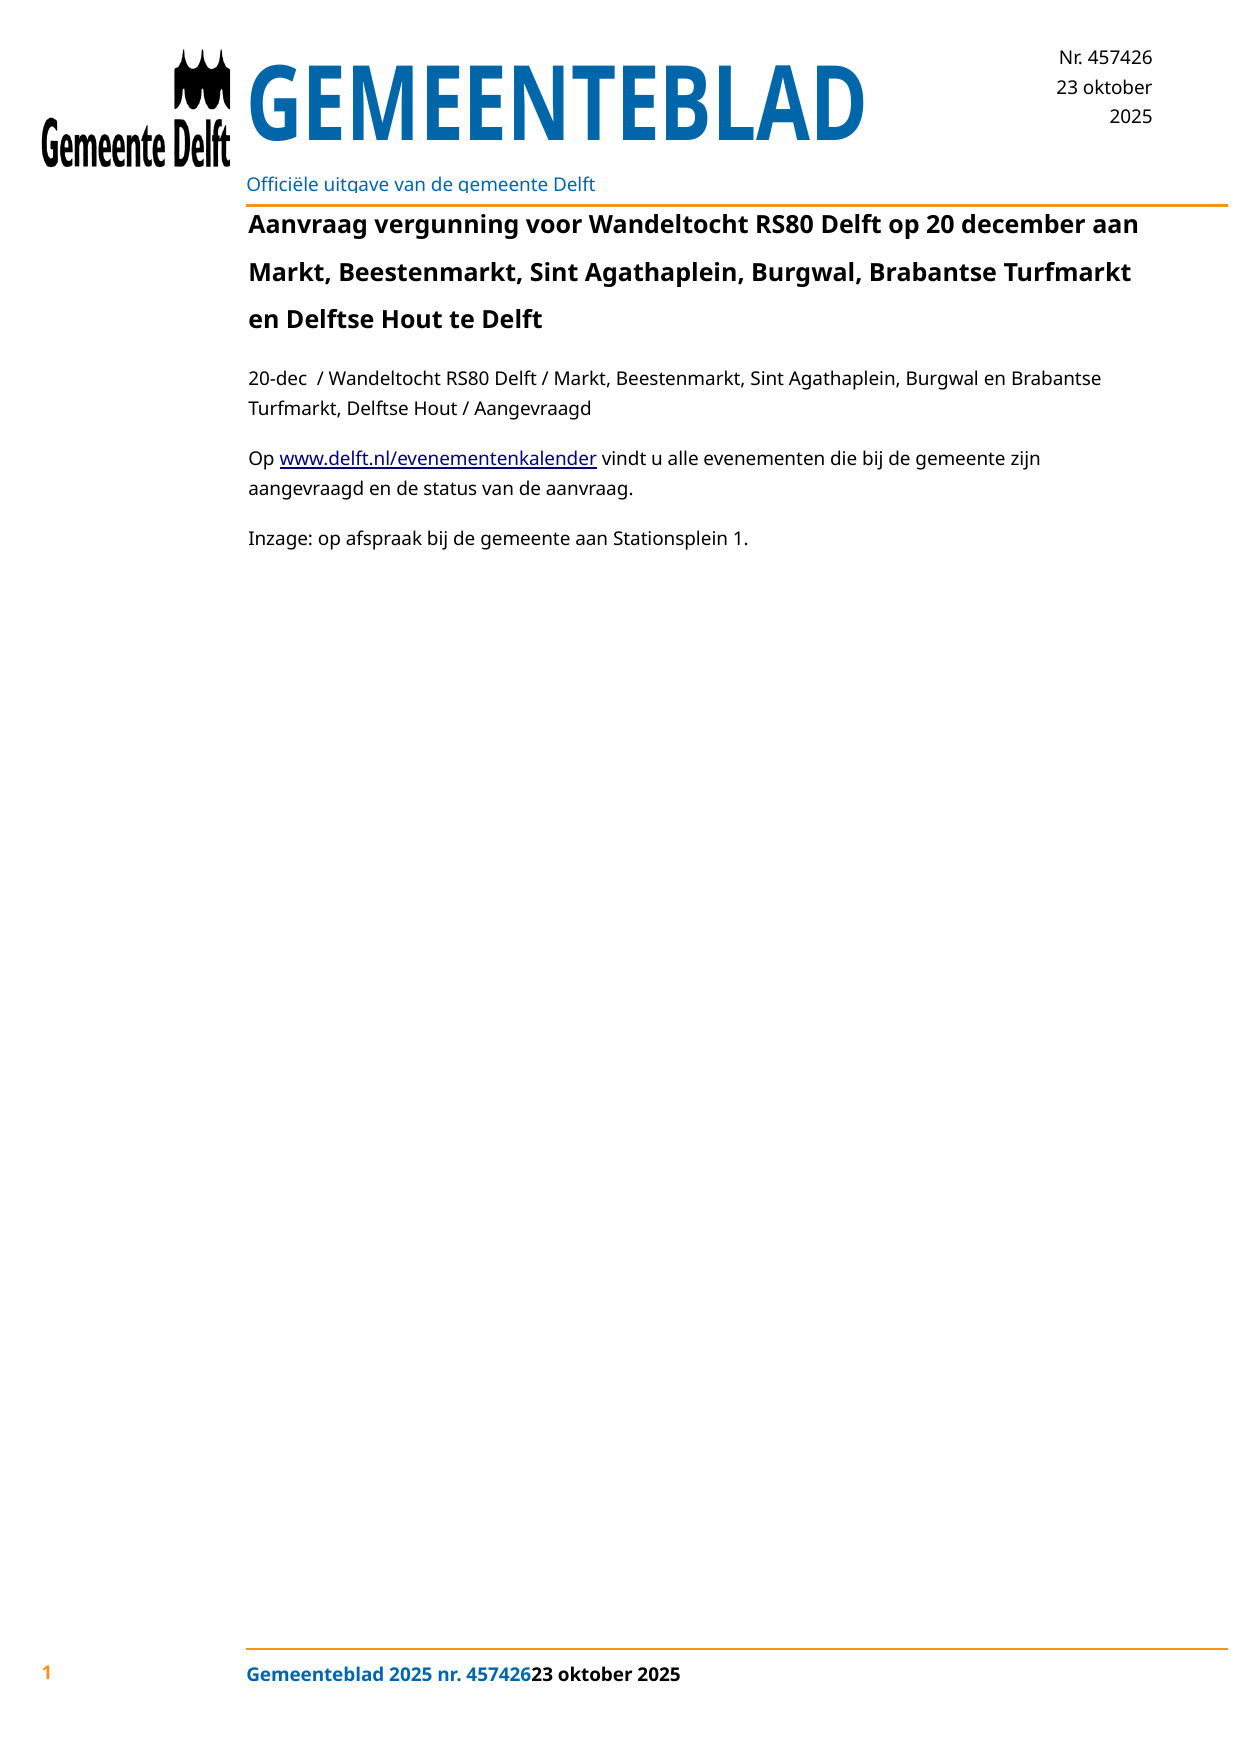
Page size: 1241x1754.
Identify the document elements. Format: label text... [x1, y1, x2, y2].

text Op www.delft.nl/evenementenkalender vindt u alle evenementen die bij de gemeente zijn aangevraagd en de status van de aanvraag. [248, 446, 1152, 501]
picture [41, 47, 231, 172]
text Inzage: op afspraak bij de gemeente aan Stationsplein 1. [248, 526, 1152, 551]
text Aanvraag vergunning voor Wandeltocht RS80 Delft op 20 december aan Markt, Beestenmarkt, Sint Agathaplein, Burgwal, Brabantse Turfmarkt en Delftse Hout te Delft [248, 207, 1152, 336]
text 20-dec / Wandeltocht RS80 Delft / Markt, Beestenmarkt, Sint Agathaplein, Burgwal en Brabantse Turfmarkt, Delftse Hout / Aangevraagd [248, 366, 1152, 421]
